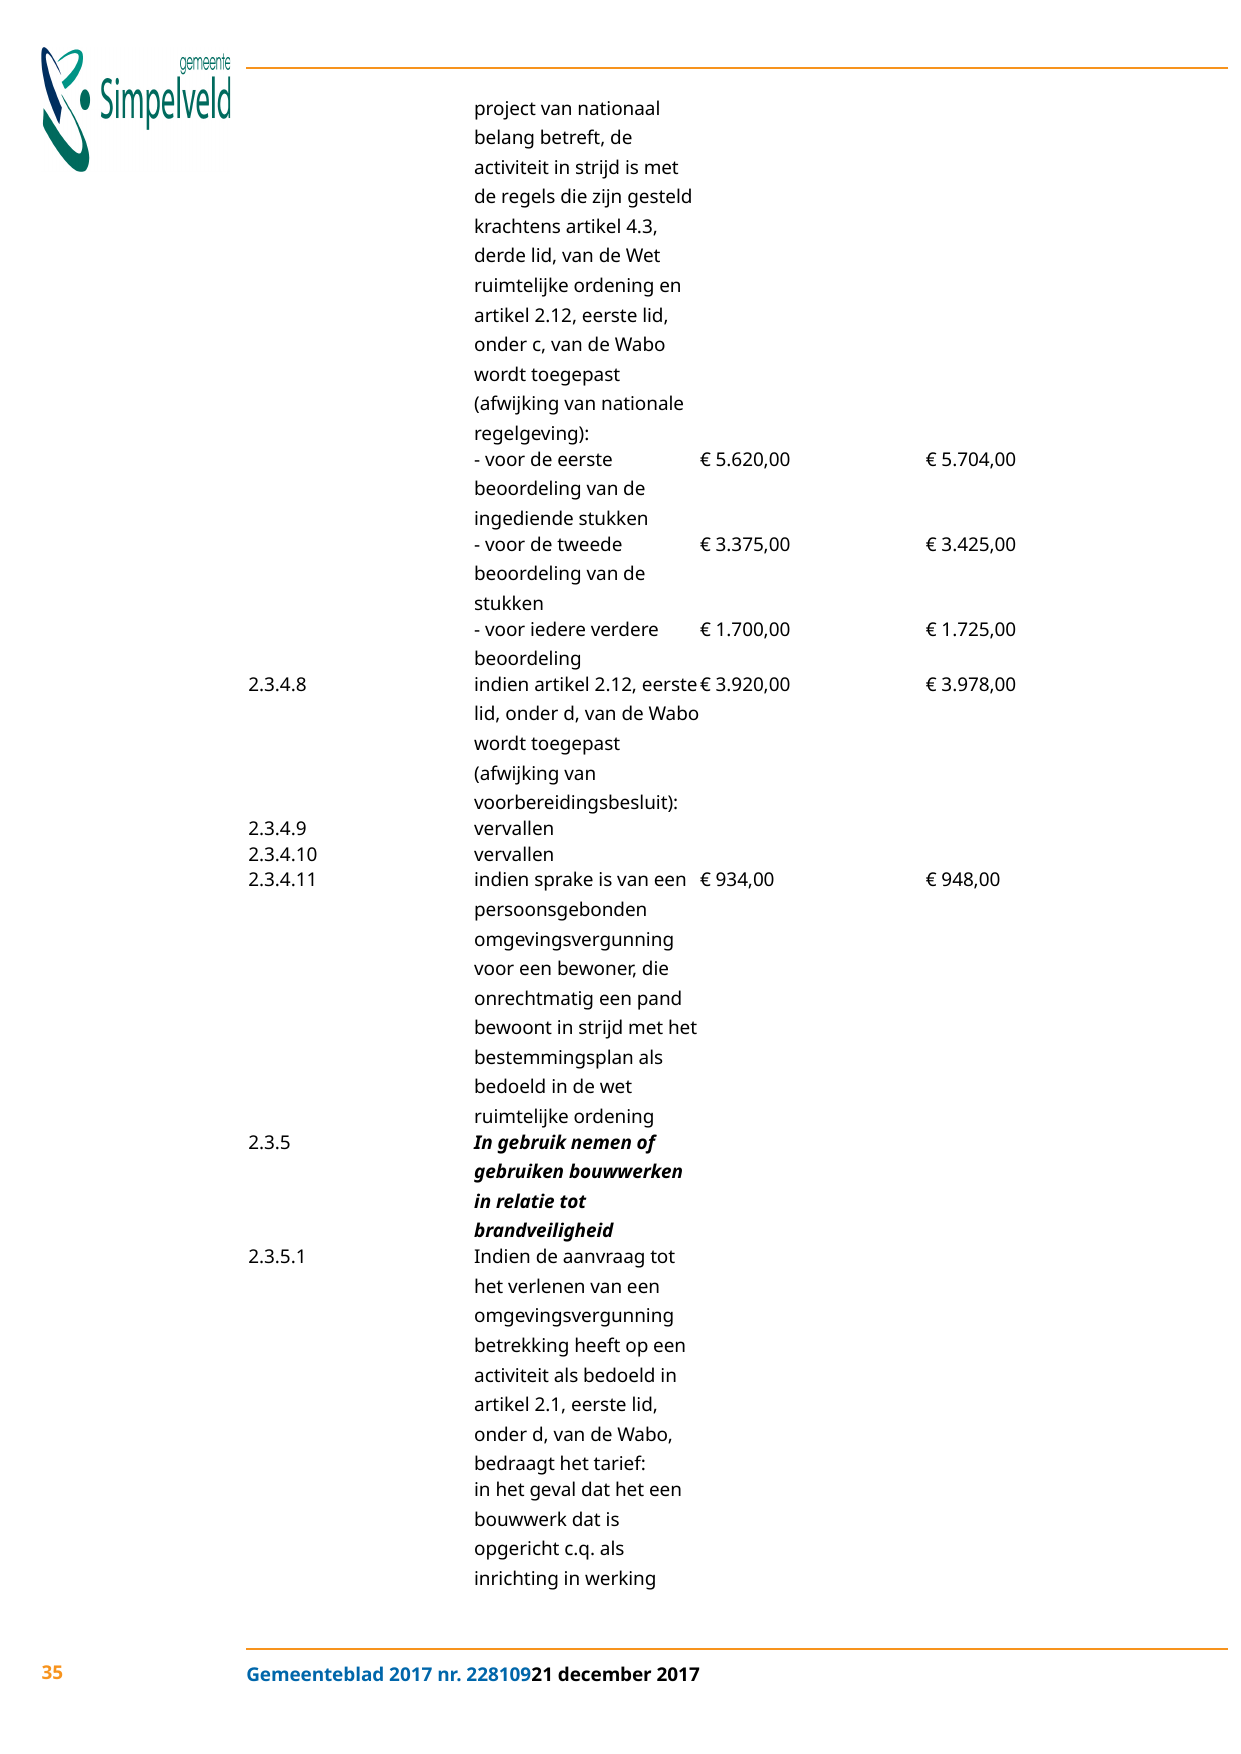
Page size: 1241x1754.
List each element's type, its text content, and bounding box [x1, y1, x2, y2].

table_cell Indien de aanvraag tot het verlenen van een omgevingsvergunning betrekking heeft op een activiteit als bedoeld in artikel 2.1, eerste lid, onder d, van de Wabo, bedraagt het tarief: [474, 1244, 700, 1476]
table_cell [926, 1129, 1152, 1243]
table_cell - voor de tweede beoordeling van de stukken [474, 531, 700, 616]
table_cell [248, 616, 474, 671]
table_cell [700, 1244, 926, 1476]
table_cell € 1.700,00 [700, 616, 926, 671]
picture [41, 47, 231, 172]
table_cell vervallen [474, 815, 700, 841]
table_cell [248, 531, 474, 616]
table_cell 2.3.4.11 [248, 867, 474, 1129]
table_cell [926, 1244, 1152, 1476]
table_cell € 3.375,00 [700, 531, 926, 616]
table_cell 2.3.5.1 [248, 1244, 474, 1476]
table_cell € 3.425,00 [926, 531, 1152, 616]
table_cell [248, 95, 474, 446]
table_cell 2.3.4.10 [248, 841, 474, 867]
table_cell in het geval dat het een bouwwerk dat is opgericht c.q. als inrichting in werking [474, 1476, 700, 1591]
table_cell € 948,00 [926, 867, 1152, 1129]
table_cell € 934,00 [700, 867, 926, 1129]
table_cell 2.3.4.9 [248, 815, 474, 841]
table_cell [248, 446, 474, 531]
table_cell 2.3.5 [248, 1129, 474, 1243]
table_cell € 3.920,00 [700, 671, 926, 815]
table_cell - voor iedere verdere beoordeling [474, 616, 700, 671]
table_cell € 3.978,00 [926, 671, 1152, 815]
table_cell [926, 815, 1152, 841]
table_cell € 5.704,00 [926, 446, 1152, 531]
table_cell [700, 1476, 926, 1591]
table_cell 2.3.4.8 [248, 671, 474, 815]
table_cell project van nationaal belang betreft, de activiteit in strijd is met de regels die zijn gesteld krachtens artikel 4.3, derde lid, van de Wet ruimtelijke ordening en artikel 2.12, eerste lid, onder c, van de Wabo wordt toegepast (afwijking van nationale regelgeving): [474, 95, 700, 446]
table_cell indien sprake is van een persoonsgebonden omgevingsvergunning voor een bewoner, die onrechtmatig een pand bewoont in strijd met het bestemmingsplan als bedoeld in de wet ruimtelijke ordening [474, 867, 700, 1129]
table_cell € 5.620,00 [700, 446, 926, 531]
table_cell [248, 1476, 474, 1591]
table_cell [926, 95, 1152, 446]
table_cell In gebruik nemen of gebruiken bouwwerken in relatie tot brandveiligheid [474, 1129, 700, 1243]
table_cell - voor de eerste beoordeling van de ingediende stukken [474, 446, 700, 531]
table_cell vervallen [474, 841, 700, 867]
table_cell indien artikel 2.12, eerste lid, onder d, van de Wabo wordt toegepast (afwijking van voorbereidingsbesluit): [474, 671, 700, 815]
table_cell [926, 841, 1152, 867]
table_cell [926, 1476, 1152, 1591]
table_cell [700, 841, 926, 867]
table_cell [700, 95, 926, 446]
table_cell € 1.725,00 [926, 616, 1152, 671]
table_cell [700, 815, 926, 841]
table_cell [700, 1129, 926, 1243]
